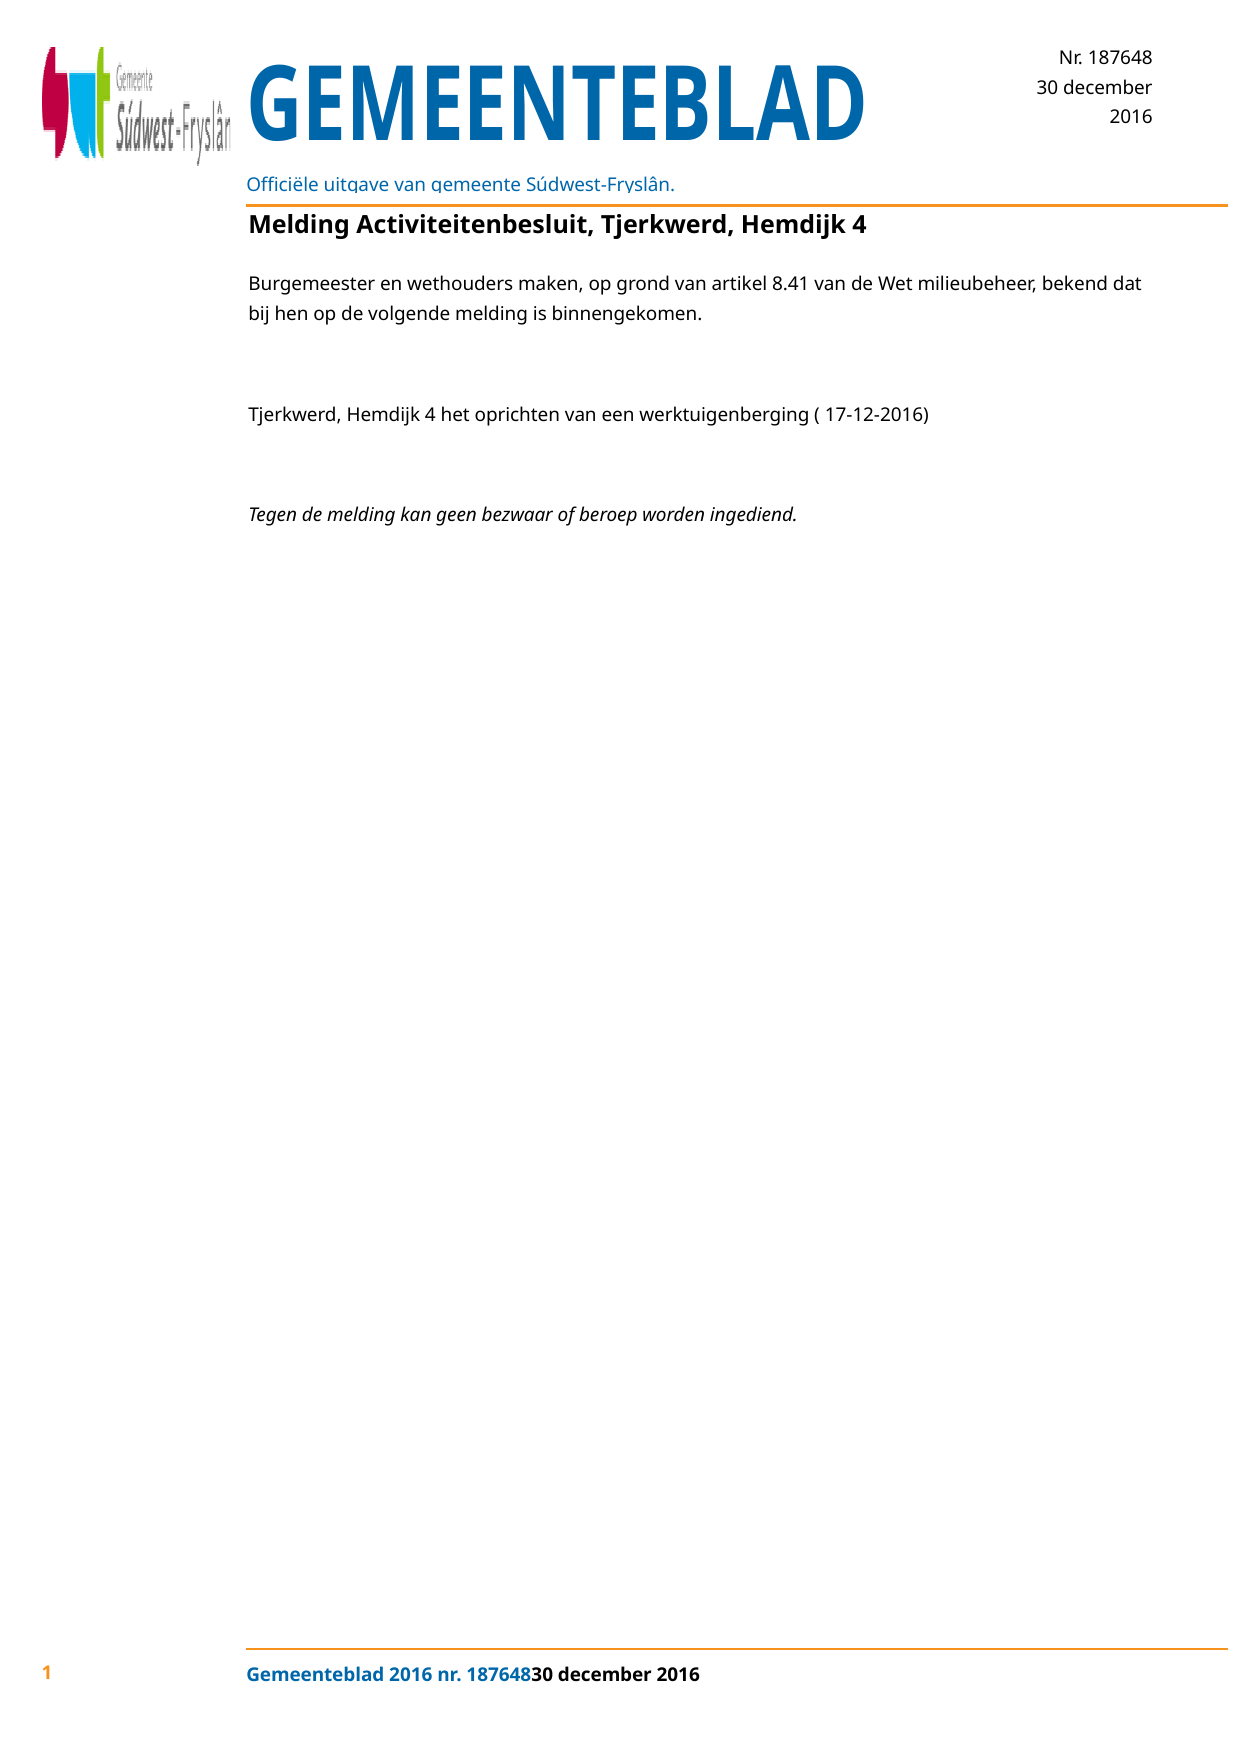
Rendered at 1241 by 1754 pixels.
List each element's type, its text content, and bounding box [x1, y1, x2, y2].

picture [41, 47, 231, 172]
text Tegen de melding kan geen bezwaar of beroep worden ingediend. [248, 502, 1152, 527]
text Melding Activiteitenbesluit, Tjerkwerd, Hemdijk 4 [248, 207, 1152, 241]
text Tjerkwerd, Hemdijk 4 het oprichten van een werktuigenberging ( 17-12-2016) [248, 401, 1152, 426]
text Burgemeester en wethouders maken, op grond van artikel 8.41 van de Wet milieubeheer, bekend dat bij hen op de volgende melding is binnengekomen. [248, 270, 1152, 326]
